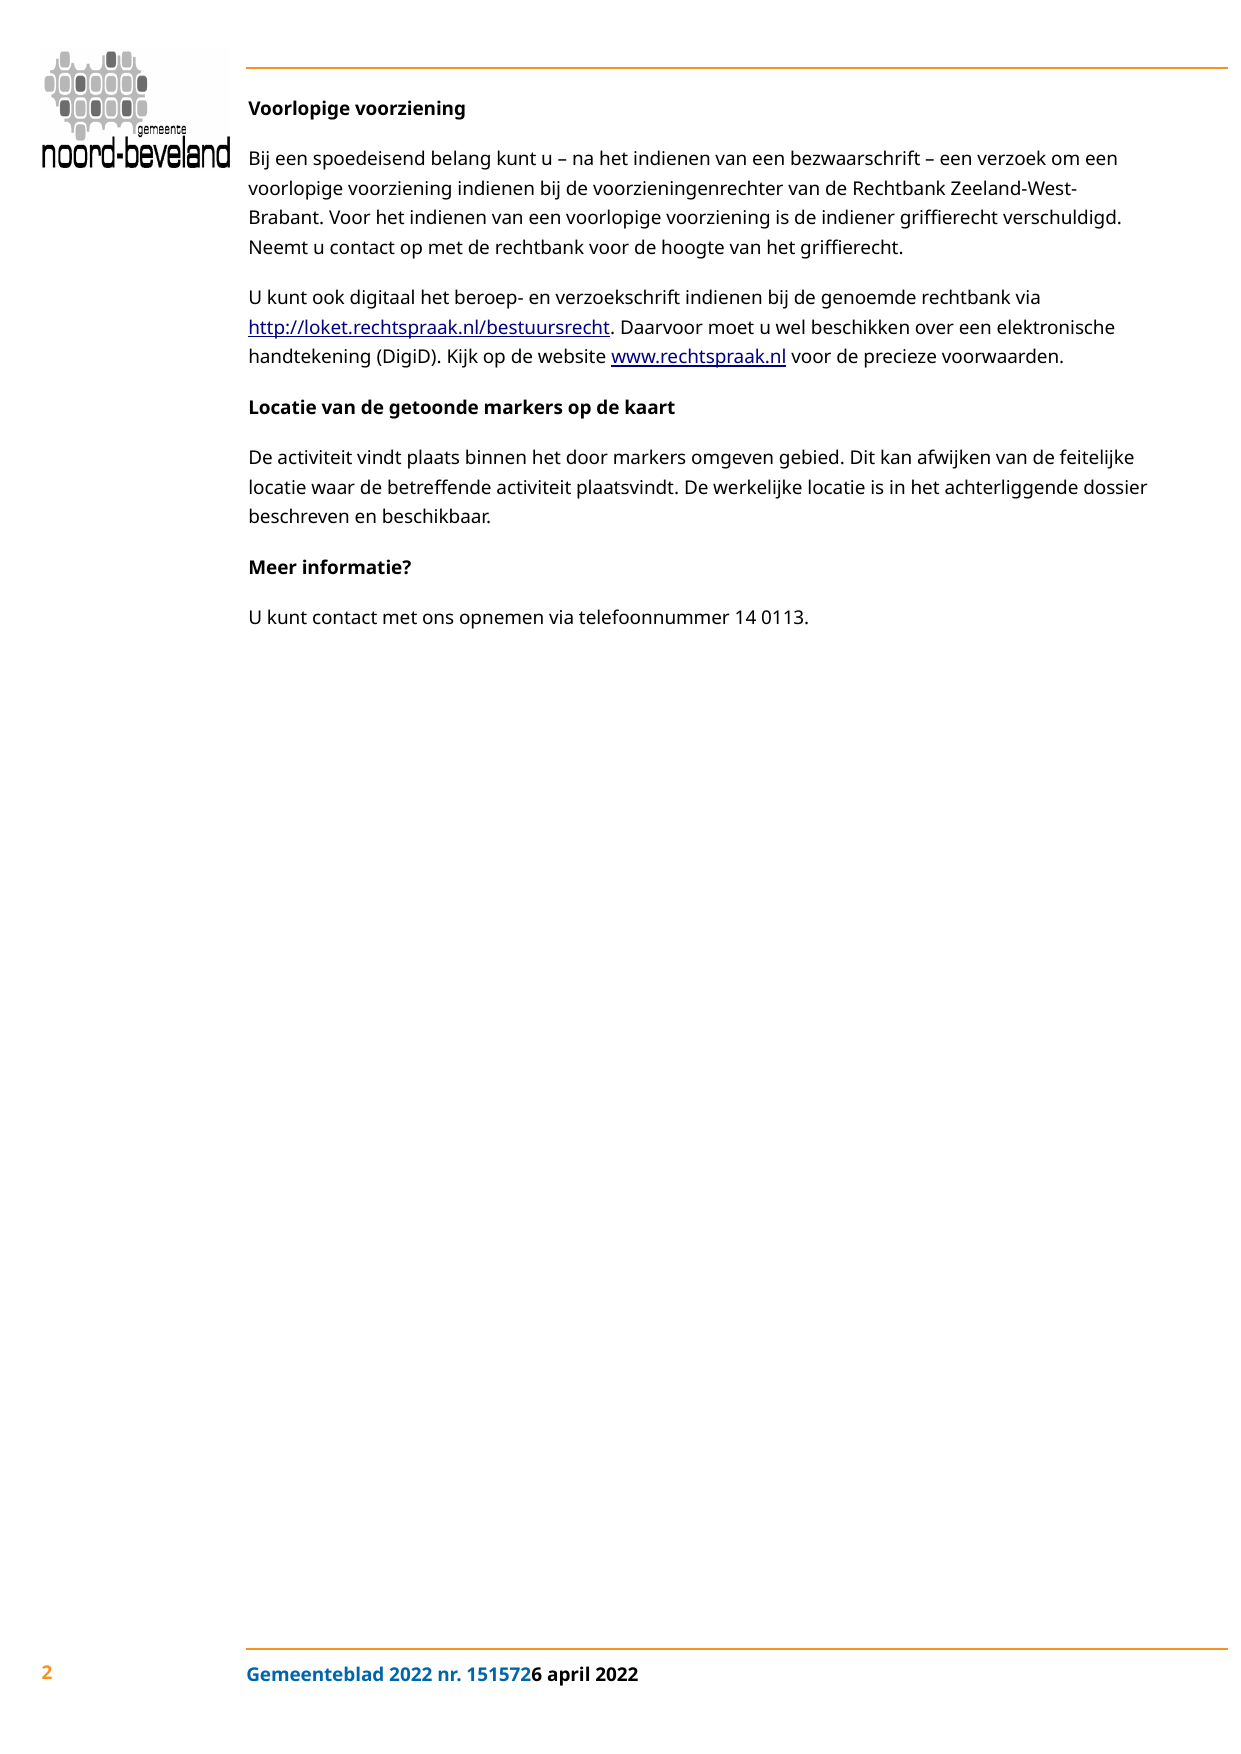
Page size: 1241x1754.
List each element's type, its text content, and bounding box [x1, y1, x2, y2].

text Locatie van de getoonde markers op de kaart [248, 394, 1152, 420]
text Meer informatie? [248, 554, 1152, 580]
text Bij een spoedeisend belang kunt u – na het indienen van een bezwaarschrift – een verzoek om een voorlopige voorziening indienen bij de voorzieningenrechter van de Rechtbank Zeeland-West-Brabant. Voor het indienen van een voorlopige voorziening is de indiener griffierecht verschuldigd. Neemt u contact op met de rechtbank voor de hoogte van het griffierecht. [248, 145, 1152, 260]
text De activiteit vindt plaats binnen het door markers omgeven gebied. Dit kan afwijken van de feitelijke locatie waar de betreffende activiteit plaatsvindt. De werkelijke locatie is in het achterliggende dossier beschreven en beschikbaar. [248, 444, 1152, 529]
picture [41, 47, 231, 172]
text Voorlopige voorziening [248, 95, 1152, 121]
text U kunt contact met ons opnemen via telefoonnummer 14 0113. [248, 604, 1152, 630]
text U kunt ook digitaal het beroep- en verzoekschrift indienen bij de genoemde rechtbank via http://loket.rechtspraak.nl/bestuursrecht. Daarvoor moet u wel beschikken over een elektronische handtekening (DigiD). Kijk op de website www.rechtspraak.nl voor de precieze voorwaarden. [248, 284, 1152, 369]
